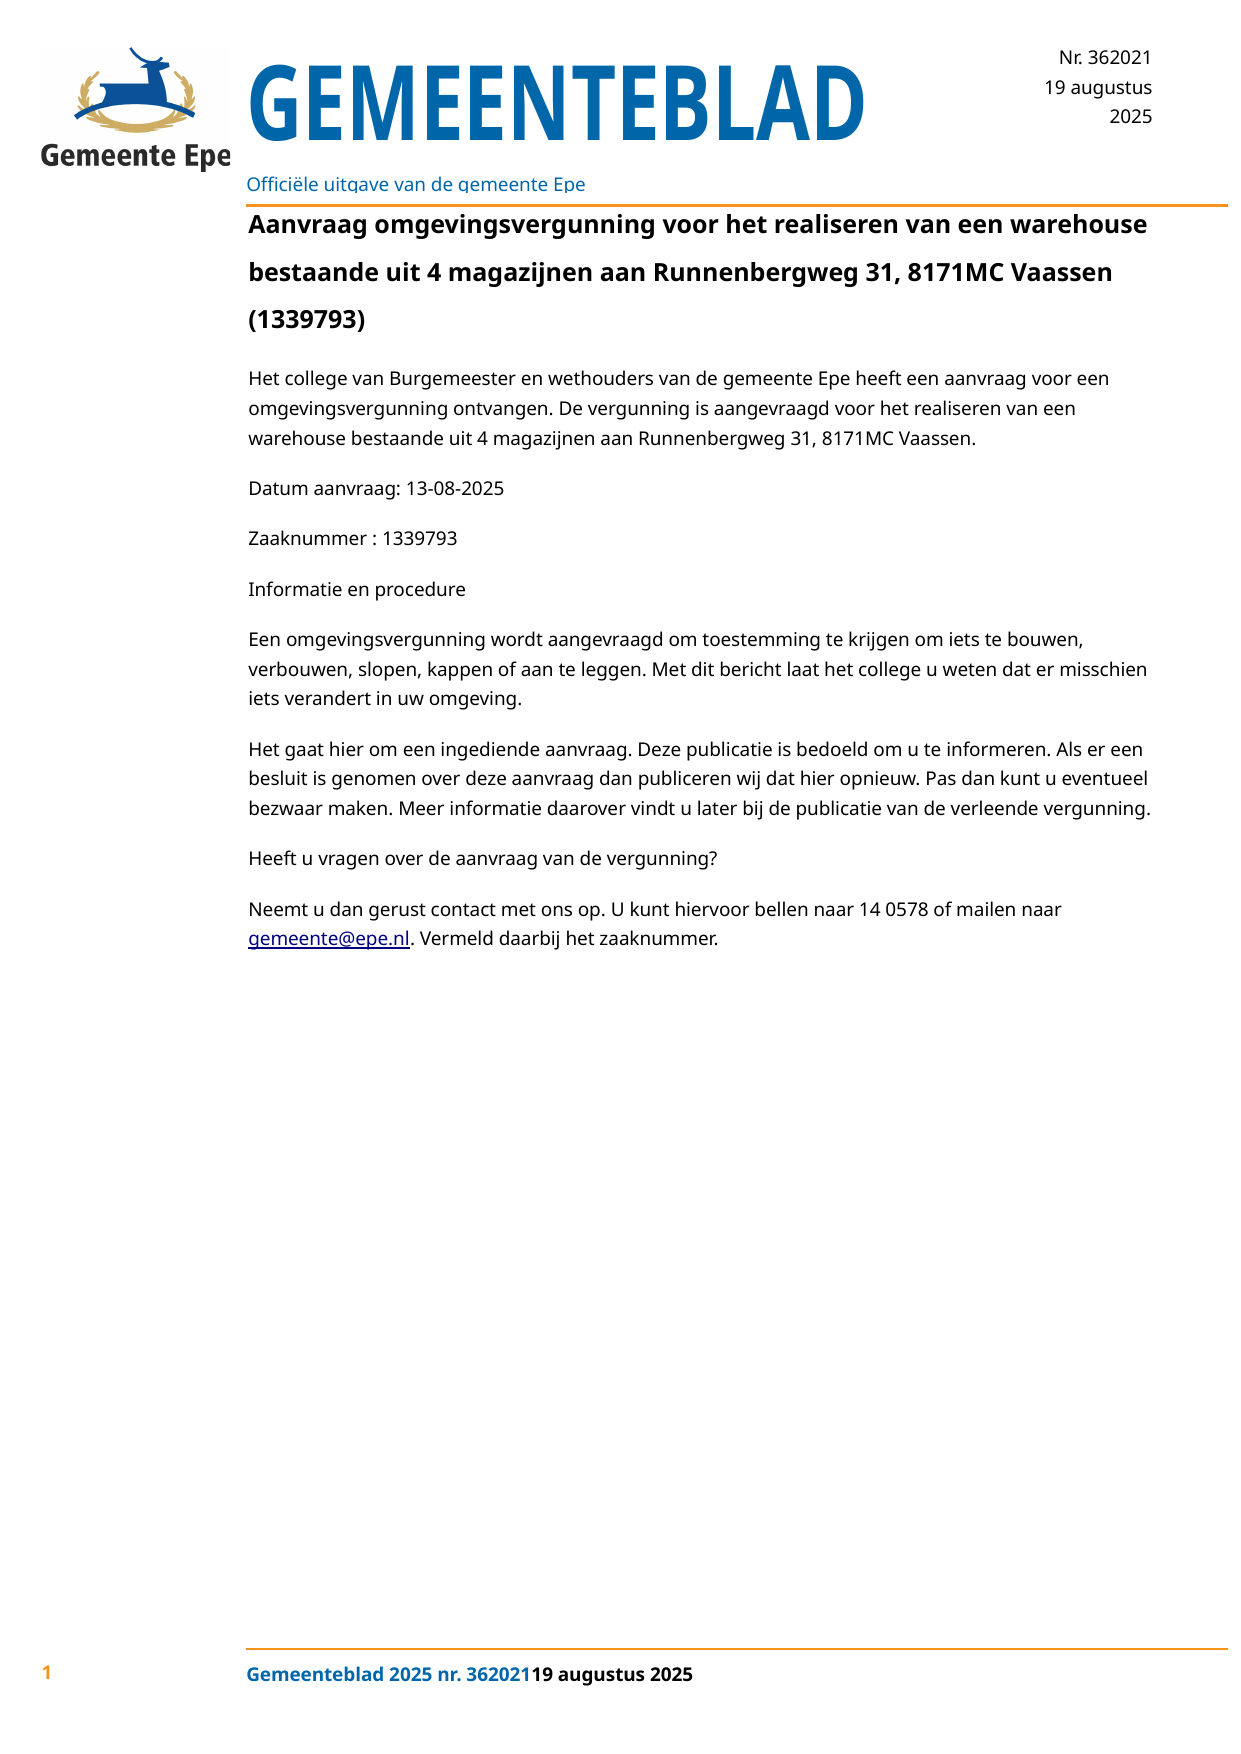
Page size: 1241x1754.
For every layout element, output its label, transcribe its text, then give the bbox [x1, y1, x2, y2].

text Neemt u dan gerust contact met ons op. U kunt hiervoor bellen naar 14 0578 of mailen naar gemeente@epe.nl. Vermeld daarbij het zaaknummer. [248, 896, 1152, 951]
text Datum aanvraag: 13-08-2025 [248, 475, 1152, 501]
picture [41, 47, 231, 172]
text Het college van Burgemeester en wethouders van de gemeente Epe heeft een aanvraag voor een omgevingsvergunning ontvangen. De vergunning is aangevraagd voor het realiseren van een warehouse bestaande uit 4 magazijnen aan Runnenbergweg 31, 8171MC Vaassen. [248, 366, 1152, 450]
text Een omgevingsvergunning wordt aangevraagd om toestemming te krijgen om iets te bouwen, verbouwen, slopen, kappen of aan te leggen. Met dit bericht laat het college u weten dat er misschien iets verandert in uw omgeving. [248, 626, 1152, 711]
text Informatie en procedure [248, 576, 1152, 602]
text Aanvraag omgevingsvergunning voor het realiseren van een warehouse bestaande uit 4 magazijnen aan Runnenbergweg 31, 8171MC Vaassen (1339793) [248, 207, 1152, 336]
text Zaaknummer : 1339793 [248, 526, 1152, 551]
text Het gaat hier om een ingediende aanvraag. Deze publicatie is bedoeld om u te informeren. Als er een besluit is genomen over deze aanvraag dan publiceren wij dat hier opnieuw. Pas dan kunt u eventueel bezwaar maken. Meer informatie daarover vindt u later bij de publicatie van de verleende vergunning. [248, 736, 1152, 821]
text Heeft u vragen over de aanvraag van de vergunning? [248, 846, 1152, 871]
